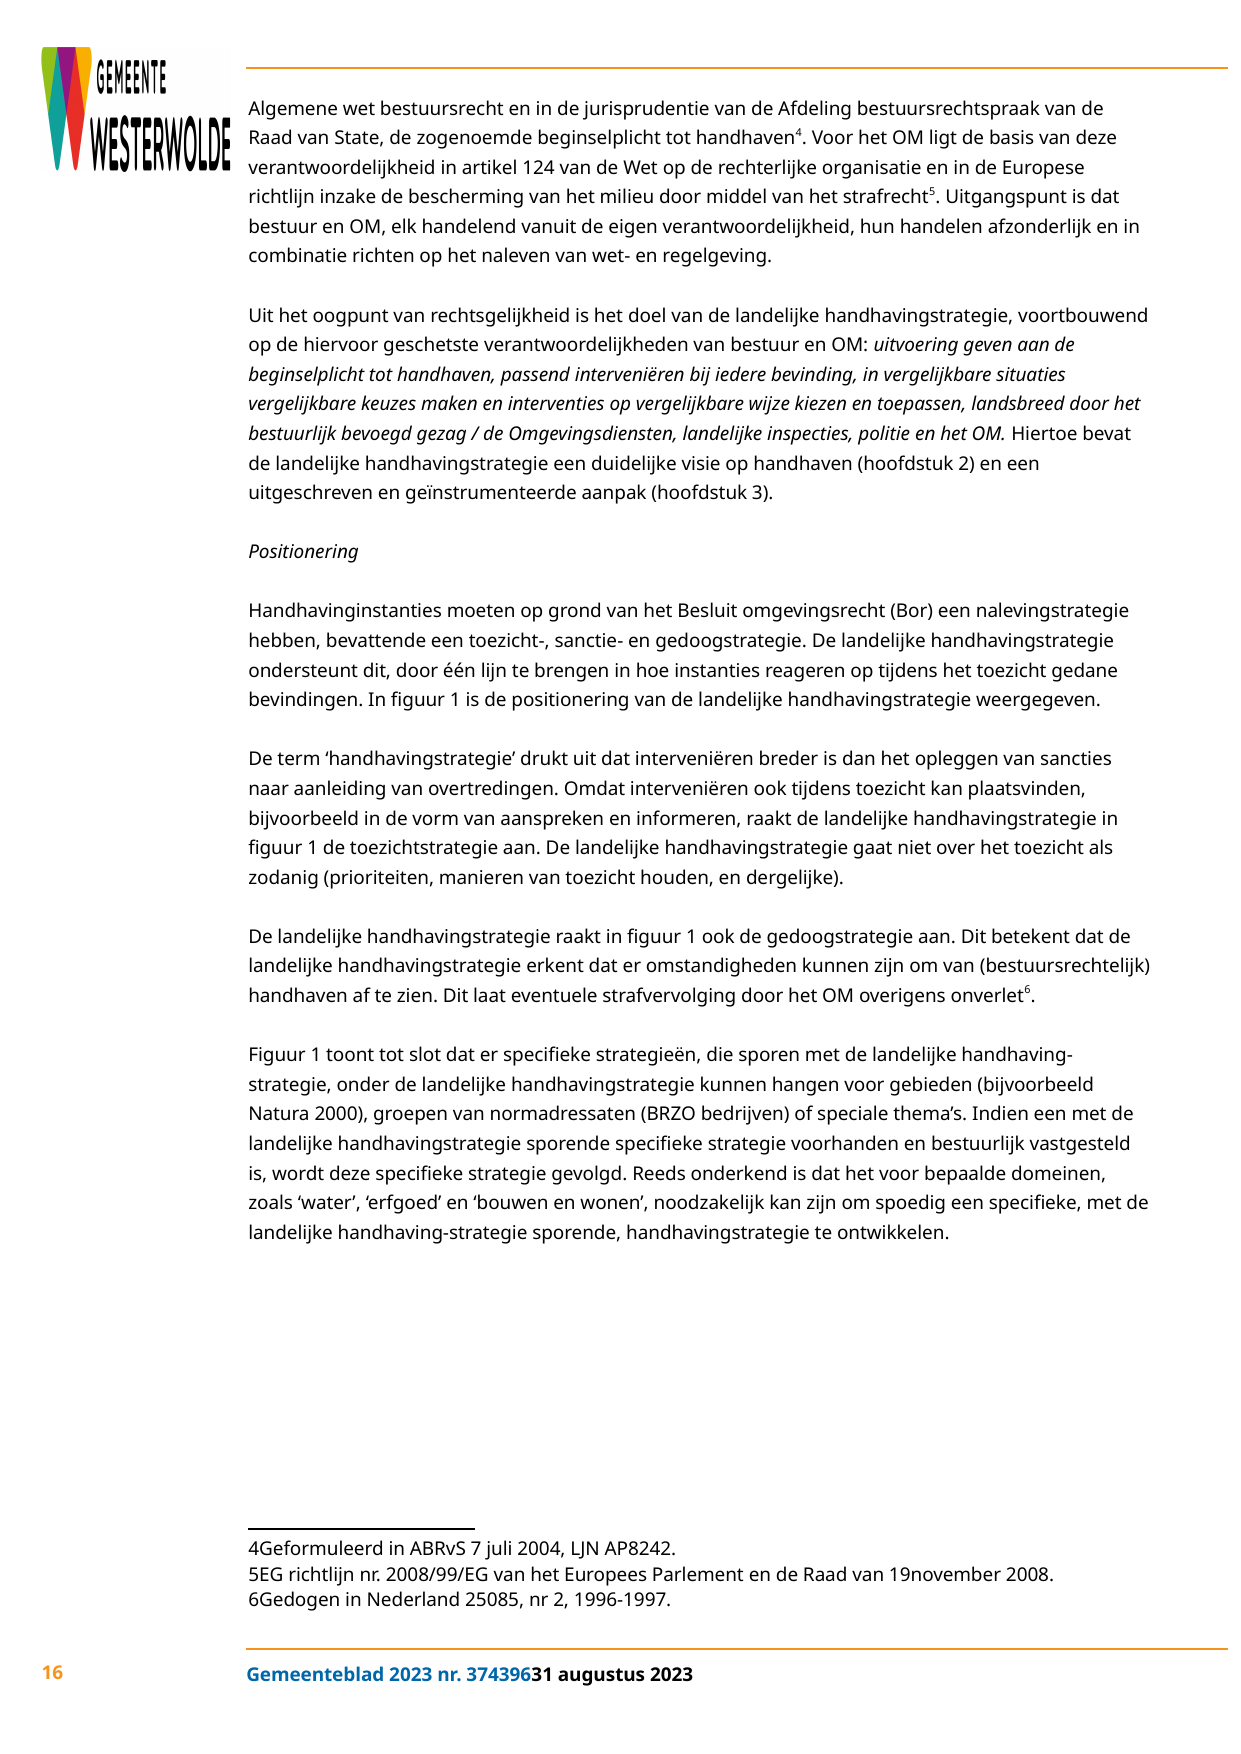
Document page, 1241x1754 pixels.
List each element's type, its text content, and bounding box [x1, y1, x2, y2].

text Geformuleerd in ABRvS 7 juli 2004, LJN AP8242. [248, 1535, 1152, 1561]
text EG richtlijn nr. 2008/99/EG van het Europees Parlement en de Raad van 19november 2008. [248, 1561, 1152, 1586]
text Handhavinginstanties moeten op grond van het Besluit omgevingsrecht (Bor) een nalevingstrategie hebben, bevattende een toezicht-, sanctie- en gedoogstrategie. De landelijke handhavingstrategie ondersteunt dit, door één lijn te brengen in hoe instanties reageren op tijdens het toezicht gedane bevindingen. In figuur 1 is de positionering van de landelijke handhavingstrategie weergegeven. [248, 598, 1152, 712]
text Algemene wet bestuursrecht en in de jurisprudentie van de Afdeling bestuursrechtspraak van de Raad van State, de zogenoemde beginselplicht tot handhaven. Voor het OM ligt de basis van deze verantwoordelijkheid in artikel 124 van de Wet op de rechterlijke organisatie en in de Europese richtlijn inzake de bescherming van het milieu door middel van het strafrecht. Uitgangspunt is dat bestuur en OM, elk handelend vanuit de eigen verantwoordelijkheid, hun handelen afzonderlijk en in combinatie richten op het naleven van wet- en regelgeving. [248, 95, 1152, 268]
text Figuur 1 toont tot slot dat er specifieke strategieën, die sporen met de landelijke handhaving-strategie, onder de landelijke handhavingstrategie kunnen hangen voor gebieden (bijvoorbeeld Natura 2000), groepen van normadressaten (BRZO bedrijven) of speciale thema’s. Indien een met de landelijke handhavingstrategie sporende specifieke strategie voorhanden en bestuurlijk vastgesteld is, wordt deze specifieke strategie gevolgd. Reeds onderkend is dat het voor bepaalde domeinen, zoals ‘water’, ‘erfgoed’ en ‘bouwen en wonen’, noodzakelijk kan zijn om spoedig een specifieke, met de landelijke handhaving-strategie sporende, handhavingstrategie te ontwikkelen. [248, 1041, 1152, 1245]
text Uit het oogpunt van rechtsgelijkheid is het doel van de landelijke handhavingstrategie, voortbouwend op de hiervoor geschetste verantwoordelijkheden van bestuur en OM: uitvoering geven aan de beginselplicht tot handhaven, passend interveniëren bij iedere bevinding, in vergelijkbare situaties vergelijkbare keuzes maken en interventies op vergelijkbare wijze kiezen en toepassen, landsbreed door het bestuurlijk bevoegd gezag / de Omgevingsdiensten, landelijke inspecties, politie en het OM. Hiertoe bevat de landelijke handhavingstrategie een duidelijke visie op handhaven (hoofdstuk 2) en een uitgeschreven en geïnstrumenteerde aanpak (hoofdstuk 3). [248, 302, 1152, 505]
text Gedogen in Nederland 25085, nr 2, 1996-1997. [248, 1586, 1152, 1612]
text De term ‘handhavingstrategie’ drukt uit dat interveniëren breder is dan het opleggen van sancties naar aanleiding van overtredingen. Omdat interveniëren ook tijdens toezicht kan plaatsvinden, bijvoorbeeld in de vorm van aanspreken en informeren, raakt de landelijke handhavingstrategie in figuur 1 de toezichtstrategie aan. De landelijke handhavingstrategie gaat niet over het toezicht als zodanig (prioriteiten, manieren van toezicht houden, en dergelijke). [248, 746, 1152, 890]
text Positionering [248, 538, 1152, 564]
text De landelijke handhavingstrategie raakt in figuur 1 ook de gedoogstrategie aan. Dit betekent dat de landelijke handhavingstrategie erkent dat er omstandigheden kunnen zijn om van (bestuursrechtelijk) handhaven af te zien. Dit laat eventuele strafvervolging door het OM overigens onverlet. [248, 923, 1152, 1008]
picture [41, 47, 231, 172]
